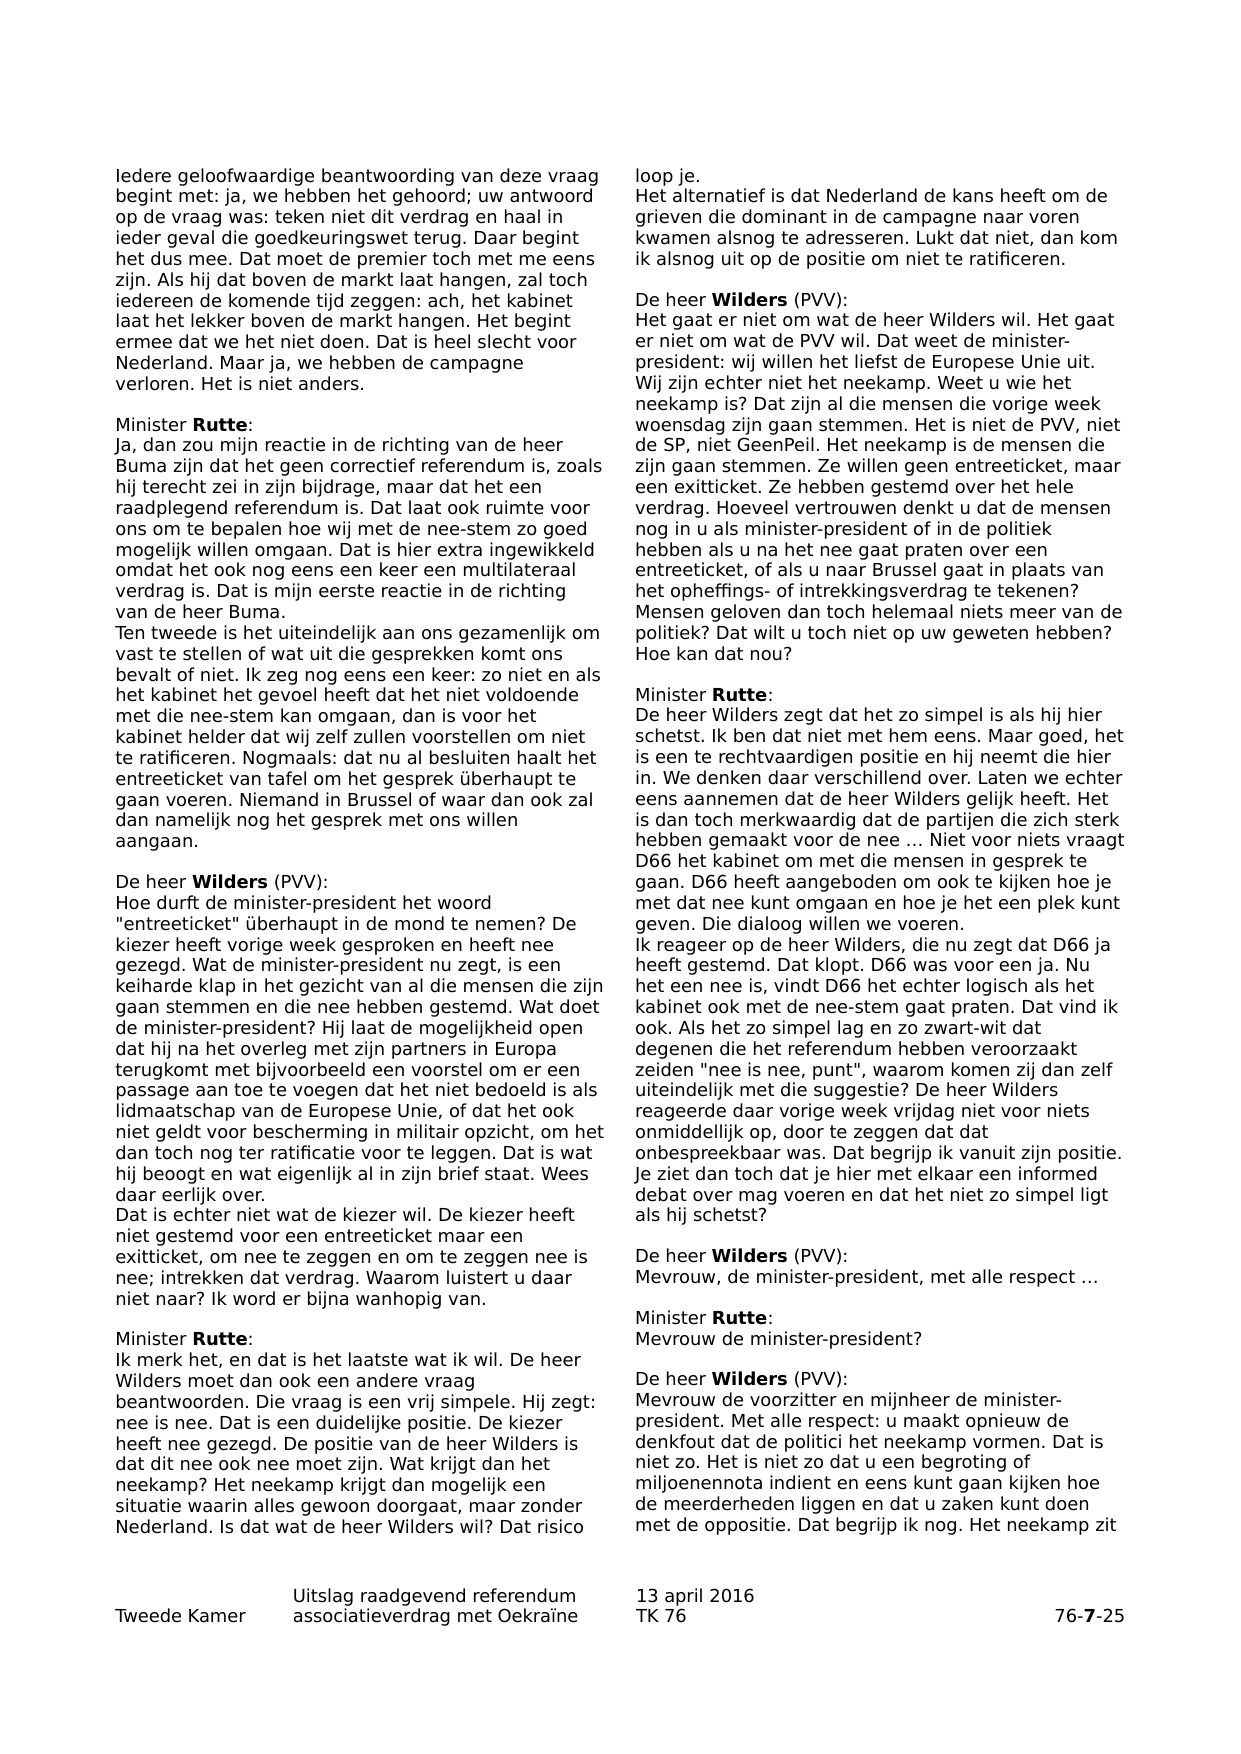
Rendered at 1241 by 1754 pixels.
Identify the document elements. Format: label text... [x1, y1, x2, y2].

text Minister Rutte: [115, 414, 605, 435]
text Iedere geloofwaardige beantwoording van deze vraag begint met: ja, we hebben het gehoord; uw antwoord op de vraag was: teken niet dit verdrag en haal in ieder geval die goedkeuringswet terug. Daar begint het dus mee. Dat moet de premier toch met me eens zijn. Als hij dat boven de markt laat hangen, zal toch iedereen de komende tijd zeggen: ach, het kabinet laat het lekker boven de markt hangen. Het begint ermee dat we het niet doen. Dat is heel slecht voor Nederland. Maar ja, we hebben de campagne verloren. Het is niet anders. [115, 165, 605, 394]
text De heer Wilders (PVV): [635, 1246, 1125, 1267]
text Minister Rutte: [115, 1329, 605, 1350]
text De heer Wilders (PVV): [115, 872, 605, 893]
text De heer Wilders (PVV): [635, 289, 1125, 310]
text Ik reageer op de heer Wilders, die nu zegt dat D66 ja heeft gestemd. Dat klopt. D66 was voor een ja. Nu het een nee is, vindt D66 het echter logisch als het kabinet ook met de nee-stem gaat praten. Dat vind ik ook. Als het zo simpel lag en zo zwart-wit dat degenen die het referendum hebben veroorzaakt zeiden "nee is nee, punt", waarom komen zij dan zelf uiteindelijk met die suggestie? De heer Wilders reageerde daar vorige week vrijdag niet voor niets onmiddellijk op, door te zeggen dat dat onbespreekbaar was. Dat begrijp ik vanuit zijn positie. Je ziet dan toch dat je hier met elkaar een informed debat over mag voeren en dat het niet zo simpel ligt als hij schetst? [635, 934, 1125, 1226]
text loop je. [635, 165, 1125, 186]
text Minister Rutte: [635, 1307, 1125, 1328]
text Dat is echter niet wat de kiezer wil. De kiezer heeft niet gestemd voor een entreeticket maar een exitticket, om nee te zeggen en om te zeggen nee is nee; intrekken dat verdrag. Waarom luistert u daar niet naar? Ik word er bijna wanhopig van. [115, 1205, 605, 1309]
text Ten tweede is het uiteindelijk aan ons gezamenlijk om vast te stellen of wat uit die gesprekken komt ons bevalt of niet. Ik zeg nog eens een keer: zo niet en als het kabinet het gevoel heeft dat het niet voldoende met die nee-stem kan omgaan, dan is voor het kabinet helder dat wij zelf zullen voorstellen om niet te ratificeren. Nogmaals: dat nu al besluiten haalt het entreeticket van tafel om het gesprek überhaupt te gaan voeren. Niemand in Brussel of waar dan ook zal dan namelijk nog het gesprek met ons willen aangaan. [115, 623, 605, 852]
text Hoe durft de minister-president het woord "entreeticket" überhaupt in de mond te nemen? De kiezer heeft vorige week gesproken en heeft nee gezegd. Wat de minister-president nu zegt, is een keiharde klap in het gezicht van al die mensen die zijn gaan stemmen en die nee hebben gestemd. Wat doet de minister-president? Hij laat de mogelijkheid open dat hij na het overleg met zijn partners in Europa terugkomt met bijvoorbeeld een voorstel om er een passage aan toe te voegen dat het niet bedoeld is als lidmaatschap van de Europese Unie, of dat het ook niet geldt voor bescherming in militair opzicht, om het dan toch nog ter ratificatie voor te leggen. Dat is wat hij beoogt en wat eigenlijk al in zijn brief staat. Wees daar eerlijk over. [115, 893, 605, 1205]
text Ja, dan zou mijn reactie in de richting van de heer Buma zijn dat het geen correctief referendum is, zoals hij terecht zei in zijn bijdrage, maar dat het een raadplegend referendum is. Dat laat ook ruimte voor ons om te bepalen hoe wij met de nee-stem zo goed mogelijk willen omgaan. Dat is hier extra ingewikkeld omdat het ook nog eens een keer een multilateraal verdrag is. Dat is mijn eerste reactie in de richting van de heer Buma. [115, 435, 605, 623]
text Het alternatief is dat Nederland de kans heeft om de grieven die dominant in de campagne naar voren kwamen alsnog te adresseren. Lukt dat niet, dan kom ik alsnog uit op de positie om niet te ratificeren. [635, 186, 1125, 269]
text Het gaat er niet om wat de heer Wilders wil. Het gaat er niet om wat de PVV wil. Dat weet de minister-president: wij willen het liefst de Europese Unie uit. Wij zijn echter niet het neekamp. Weet u wie het neekamp is? Dat zijn al die mensen die vorige week woensdag zijn gaan stemmen. Het is niet de PVV, niet de SP, niet GeenPeil. Het neekamp is de mensen die zijn gaan stemmen. Ze willen geen entreeticket, maar een exitticket. Ze hebben gestemd over het hele verdrag. Hoeveel vertrouwen denkt u dat de mensen nog in u als minister-president of in de politiek hebben als u na het nee gaat praten over een entreeticket, of als u naar Brussel gaat in plaats van het opheffings- of intrekkingsverdrag te tekenen? Mensen geloven dan toch helemaal niets meer van de politiek? Dat wilt u toch niet op uw geweten hebben? Hoe kan dat nou? [635, 310, 1125, 664]
text De heer Wilders (PVV): [635, 1369, 1125, 1390]
text De heer Wilders zegt dat het zo simpel is als hij hier schetst. Ik ben dat niet met hem eens. Maar goed, het is een te rechtvaardigen positie en hij neemt die hier in. We denken daar verschillend over. Laten we echter eens aannemen dat de heer Wilders gelijk heeft. Het is dan toch merkwaardig dat de partijen die zich sterk hebben gemaakt voor de nee … Niet voor niets vraagt D66 het kabinet om met die mensen in gesprek te gaan. D66 heeft aangeboden om ook te kijken hoe je met dat nee kunt omgaan en hoe je het een plek kunt geven. Die dialoog willen we voeren. [635, 705, 1125, 934]
text Mevrouw de minister-president? [635, 1328, 1125, 1349]
text Mevrouw, de minister-president, met alle respect … [635, 1267, 1125, 1287]
text Ik merk het, en dat is het laatste wat ik wil. De heer Wilders moet dan ook een andere vraag beantwoorden. Die vraag is een vrij simpele. Hij zegt: nee is nee. Dat is een duidelijke positie. De kiezer heeft nee gezegd. De positie van de heer Wilders is dat dit nee ook nee moet zijn. Wat krijgt dan het neekamp? Het neekamp krijgt dan mogelijk een situatie waarin alles gewoon doorgaat, maar zonder Nederland. Is dat wat de heer Wilders wil? Dat risico [115, 1350, 605, 1537]
text Minister Rutte: [635, 684, 1125, 705]
text Mevrouw de voorzitter en mijnheer de minister-president. Met alle respect: u maakt opnieuw de denkfout dat de politici het neekamp vormen. Dat is niet zo. Het is niet zo dat u een begroting of miljoenennota indient en eens kunt gaan kijken hoe de meerderheden liggen en dat u zaken kunt doen met de oppositie. Dat begrijp ik nog. Het neekamp zit [635, 1390, 1125, 1536]
